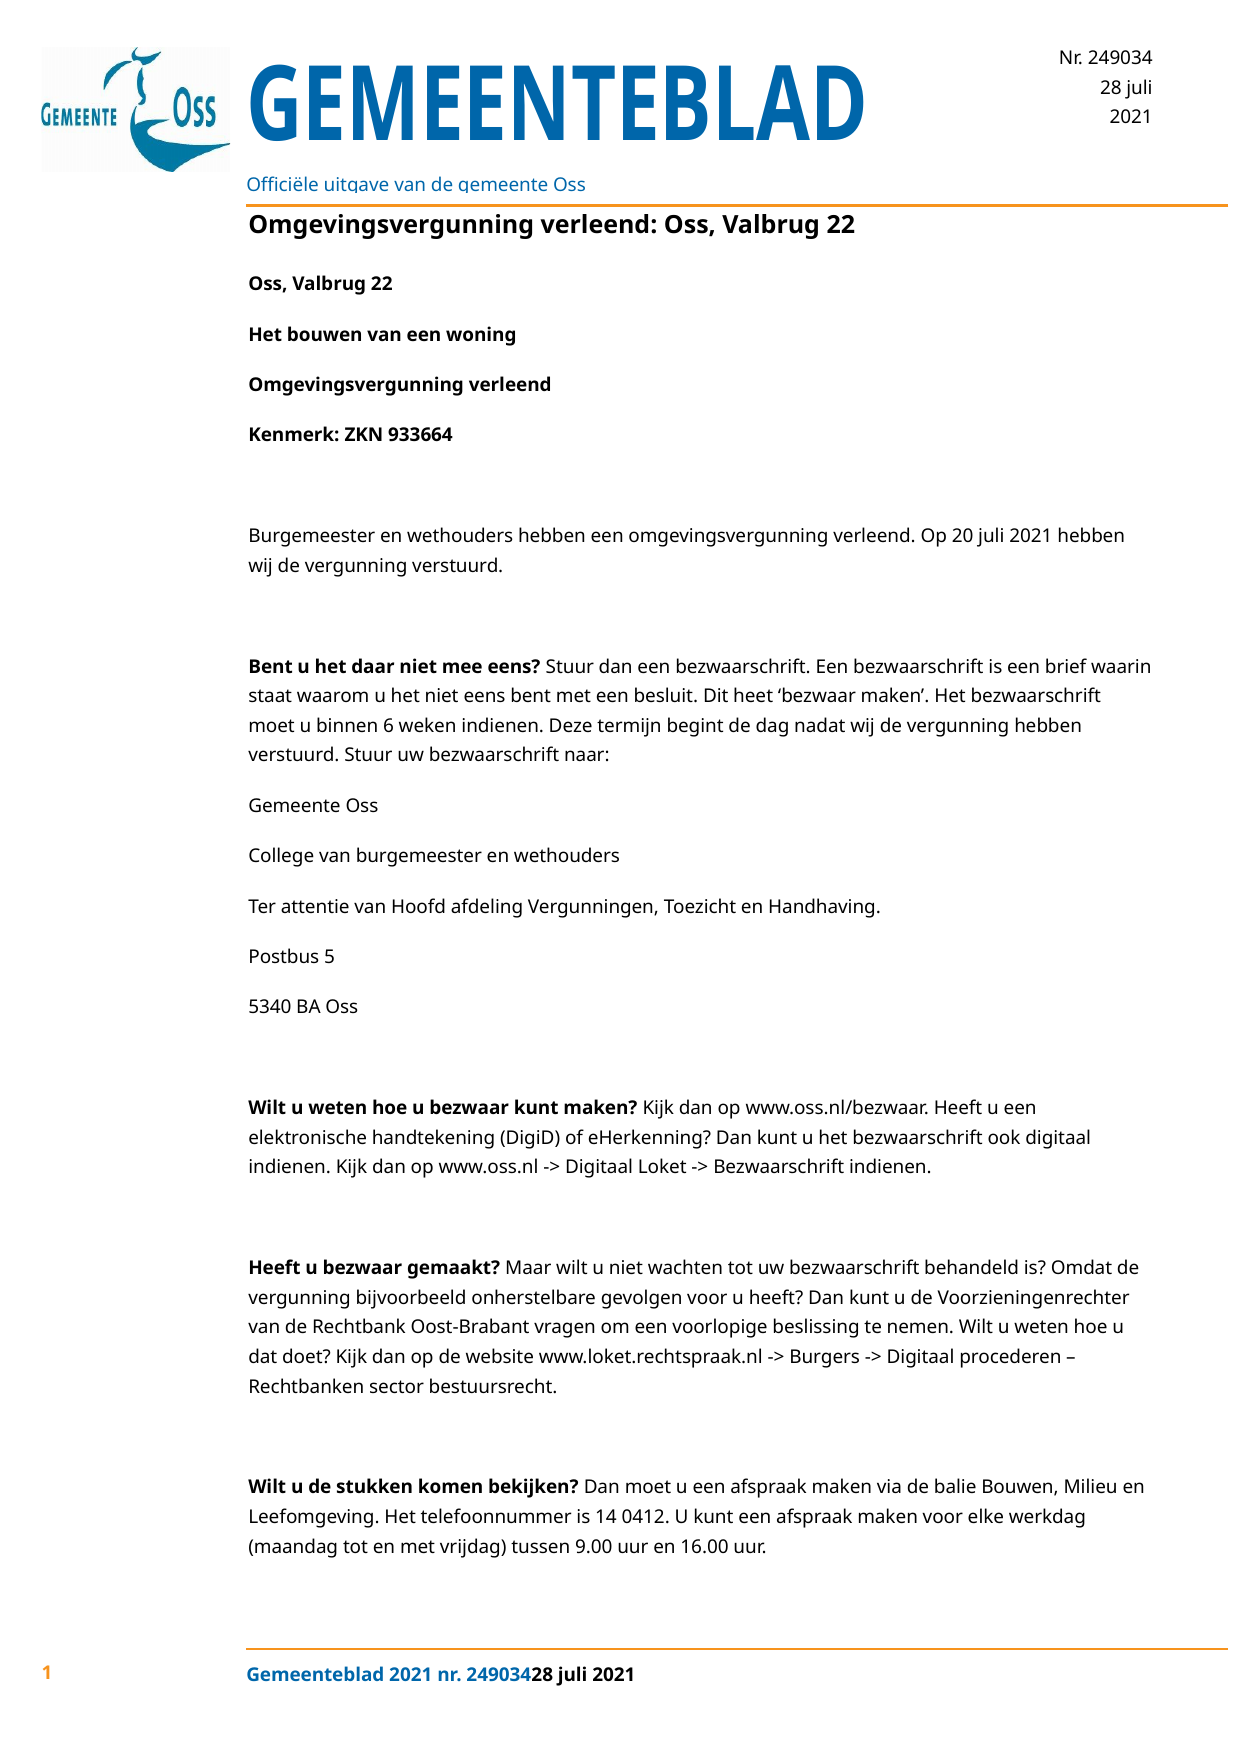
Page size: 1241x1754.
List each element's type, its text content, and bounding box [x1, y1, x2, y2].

text Wilt u weten hoe u bezwaar kunt maken? Kijk dan op www.oss.nl/bezwaar. Heeft u een elektronische handtekening (DigiD) of eHerkenning? Dan kunt u het bezwaarschrift ook digitaal indienen. Kijk dan op www.oss.nl -> Digitaal Loket -> Bezwaarschrift indienen. [248, 1094, 1152, 1179]
text Heeft u bezwaar gemaakt? Maar wilt u niet wachten tot uw bezwaarschrift behandeld is? Omdat de vergunning bijvoorbeeld onherstelbare gevolgen voor u heeft? Dan kunt u de Voorzieningenrechter van de Rechtbank Oost-Brabant vragen om een voorlopige beslissing te nemen. Wilt u weten hoe u dat doet? Kijk dan op de website www.loket.rechtspraak.nl -> Burgers -> Digitaal procederen – Rechtbanken sector bestuursrecht. [248, 1254, 1152, 1398]
text Omgevingsvergunning verleend [248, 371, 1152, 397]
text Gemeente Oss [248, 792, 1152, 818]
text College van burgemeester en wethouders [248, 842, 1152, 868]
text Postbus 5 [248, 943, 1152, 969]
text Burgemeester en wethouders hebben een omgevingsvergunning verleend. Op 20 juli 2021 hebben wij de vergunning verstuurd. [248, 522, 1152, 578]
text Wilt u de stukken komen bekijken? Dan moet u een afspraak maken via de balie Bouwen, Milieu en Leefomgeving. Het telefoonnummer is 14 0412. U kunt een afspraak maken voor elke werkdag (maandag tot en met vrijdag) tussen 9.00 uur en 16.00 uur. [248, 1474, 1152, 1558]
text Ter attentie van Hoofd afdeling Vergunningen, Toezicht en Handhaving. [248, 893, 1152, 918]
text Oss, Valbrug 22 [248, 270, 1152, 296]
picture [41, 47, 231, 172]
text Het bouwen van een woning [248, 321, 1152, 346]
text Omgevingsvergunning verleend: Oss, Valbrug 22 [248, 207, 1152, 241]
text Kenmerk: ZKN 933664 [248, 422, 1152, 447]
text 5340 BA Oss [248, 994, 1152, 1019]
text Bent u het daar niet mee eens? Stuur dan een bezwaarschrift. Een bezwaarschrift is een brief waarin staat waarom u het niet eens bent met een besluit. Dit heet ‘bezwaar maken’. Het bezwaarschrift moet u binnen 6 weken indienen. Deze termijn begint de dag nadat wij de vergunning hebben verstuurd. Stuur uw bezwaarschrift naar: [248, 653, 1152, 767]
